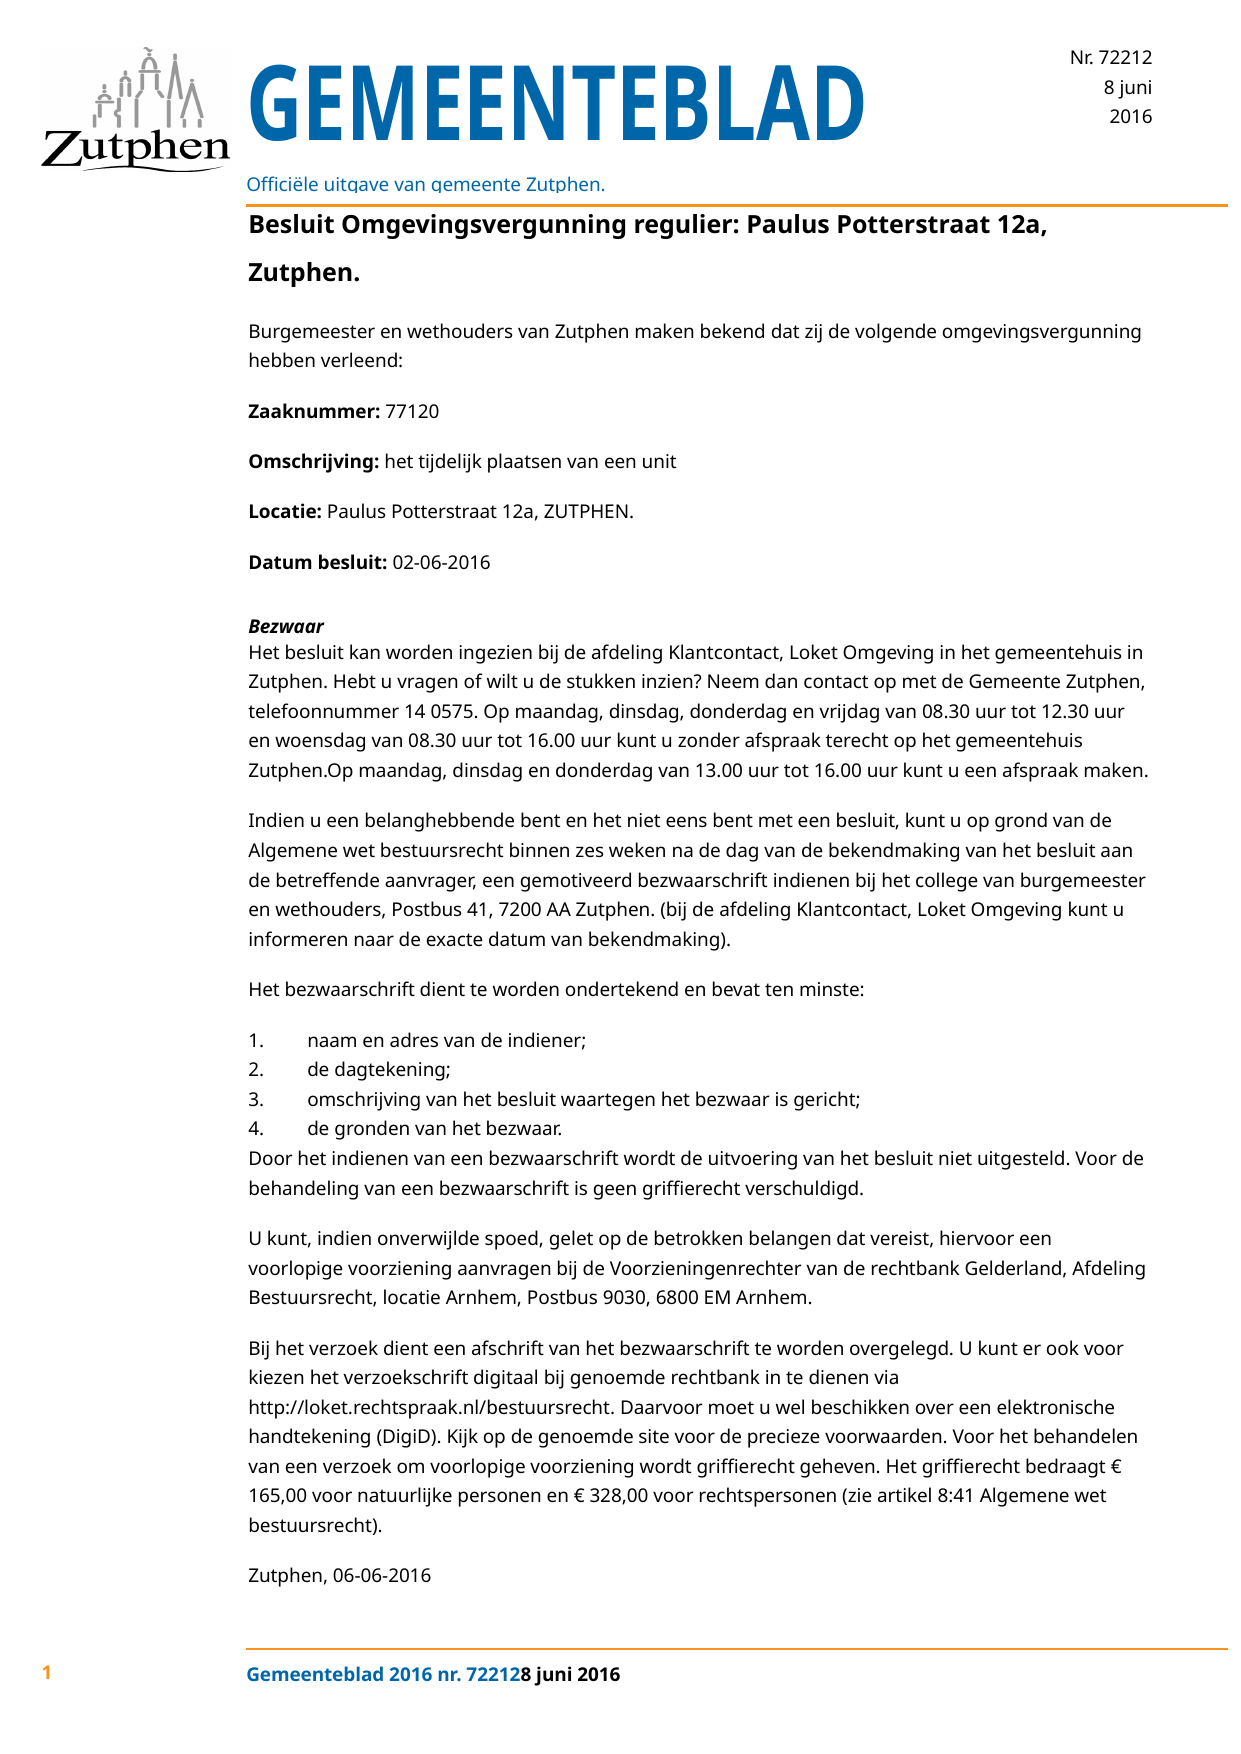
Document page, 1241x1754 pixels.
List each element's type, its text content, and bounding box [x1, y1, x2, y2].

text Besluit Omgevingsvergunning regulier: Paulus Potterstraat 12a, Zutphen. [248, 207, 1152, 288]
text Omschrijving: het tijdelijk plaatsen van een unit [248, 448, 1152, 474]
list naam en adres van de indiener; [248, 1027, 1152, 1052]
list omschrijving van het besluit waartegen het bezwaar is gericht; [248, 1086, 1152, 1112]
text Bij het verzoek dient een afschrift van het bezwaarschrift te worden overgelegd. U kunt er ook voor kiezen het verzoekschrift digitaal bij genoemde rechtbank in te dienen via http://loket.rechtspraak.nl/bestuursrecht. Daarvoor moet u wel beschikken over een elektronische handtekening (DigiD). Kijk op de genoemde site voor de precieze voorwaarden. Voor het behandelen van een verzoek om voorlopige voorziening wordt griffierecht geheven. Het griffierecht bedraagt € 165,00 voor natuurlijke personen en € 328,00 voor rechtspersonen (zie artikel 8:41 Algemene wet bestuursrecht). [248, 1335, 1152, 1538]
text Zutphen, 06-06-2016 [248, 1563, 1152, 1588]
text U kunt, indien onverwijlde spoed, gelet op de betrokken belangen dat vereist, hiervoor een voorlopige voorziening aanvragen bij de Voorzieningenrechter van de rechtbank Gelderland, Afdeling Bestuursrecht, locatie Arnhem, Postbus 9030, 6800 EM Arnhem. [248, 1225, 1152, 1310]
text Door het indienen van een bezwaarschrift wordt de uitvoering van het besluit niet uitgesteld. Voor de behandeling van een bezwaarschrift is geen griffierecht verschuldigd. [248, 1145, 1152, 1200]
picture [41, 47, 231, 172]
list de dagtekening; [248, 1056, 1152, 1082]
list de gronden van het bezwaar. [248, 1116, 1152, 1141]
text Locatie: Paulus Potterstraat 12a, ZUTPHEN. [248, 499, 1152, 524]
text Burgemeester en wethouders van Zutphen maken bekend dat zij de volgende omgevingsvergunning hebben verleend: [248, 318, 1152, 373]
text Bezwaar [248, 613, 1152, 639]
text Indien u een belanghebbende bent en het niet eens bent met een besluit, kunt u op grond van de Algemene wet bestuursrecht binnen zes weken na de dag van de bekendmaking van het besluit aan de betreffende aanvrager, een gemotiveerd bezwaarschrift indienen bij het college van burgemeester en wethouders, Postbus 41, 7200 AA Zutphen. (bij de afdeling Klantcontact, Loket Omgeving kunt u informeren naar de exacte datum van bekendmaking). [248, 808, 1152, 952]
text Datum besluit: 02-06-2016 [248, 549, 1152, 575]
text Het besluit kan worden ingezien bij de afdeling Klantcontact, Loket Omgeving in het gemeentehuis in Zutphen. Hebt u vragen of wilt u de stukken inzien? Neem dan contact op met de Gemeente Zutphen, telefoonnummer 14 0575. Op maandag, dinsdag, donderdag en vrijdag van 08.30 uur tot 12.30 uur en woensdag van 08.30 uur tot 16.00 uur kunt u zonder afspraak terecht op het gemeentehuis Zutphen.Op maandag, dinsdag en donderdag van 13.00 uur tot 16.00 uur kunt u een afspraak maken. [248, 639, 1152, 783]
text Zaaknummer: 77120 [248, 398, 1152, 424]
text Het bezwaarschrift dient te worden ondertekend en bevat ten minste: [248, 976, 1152, 1002]
